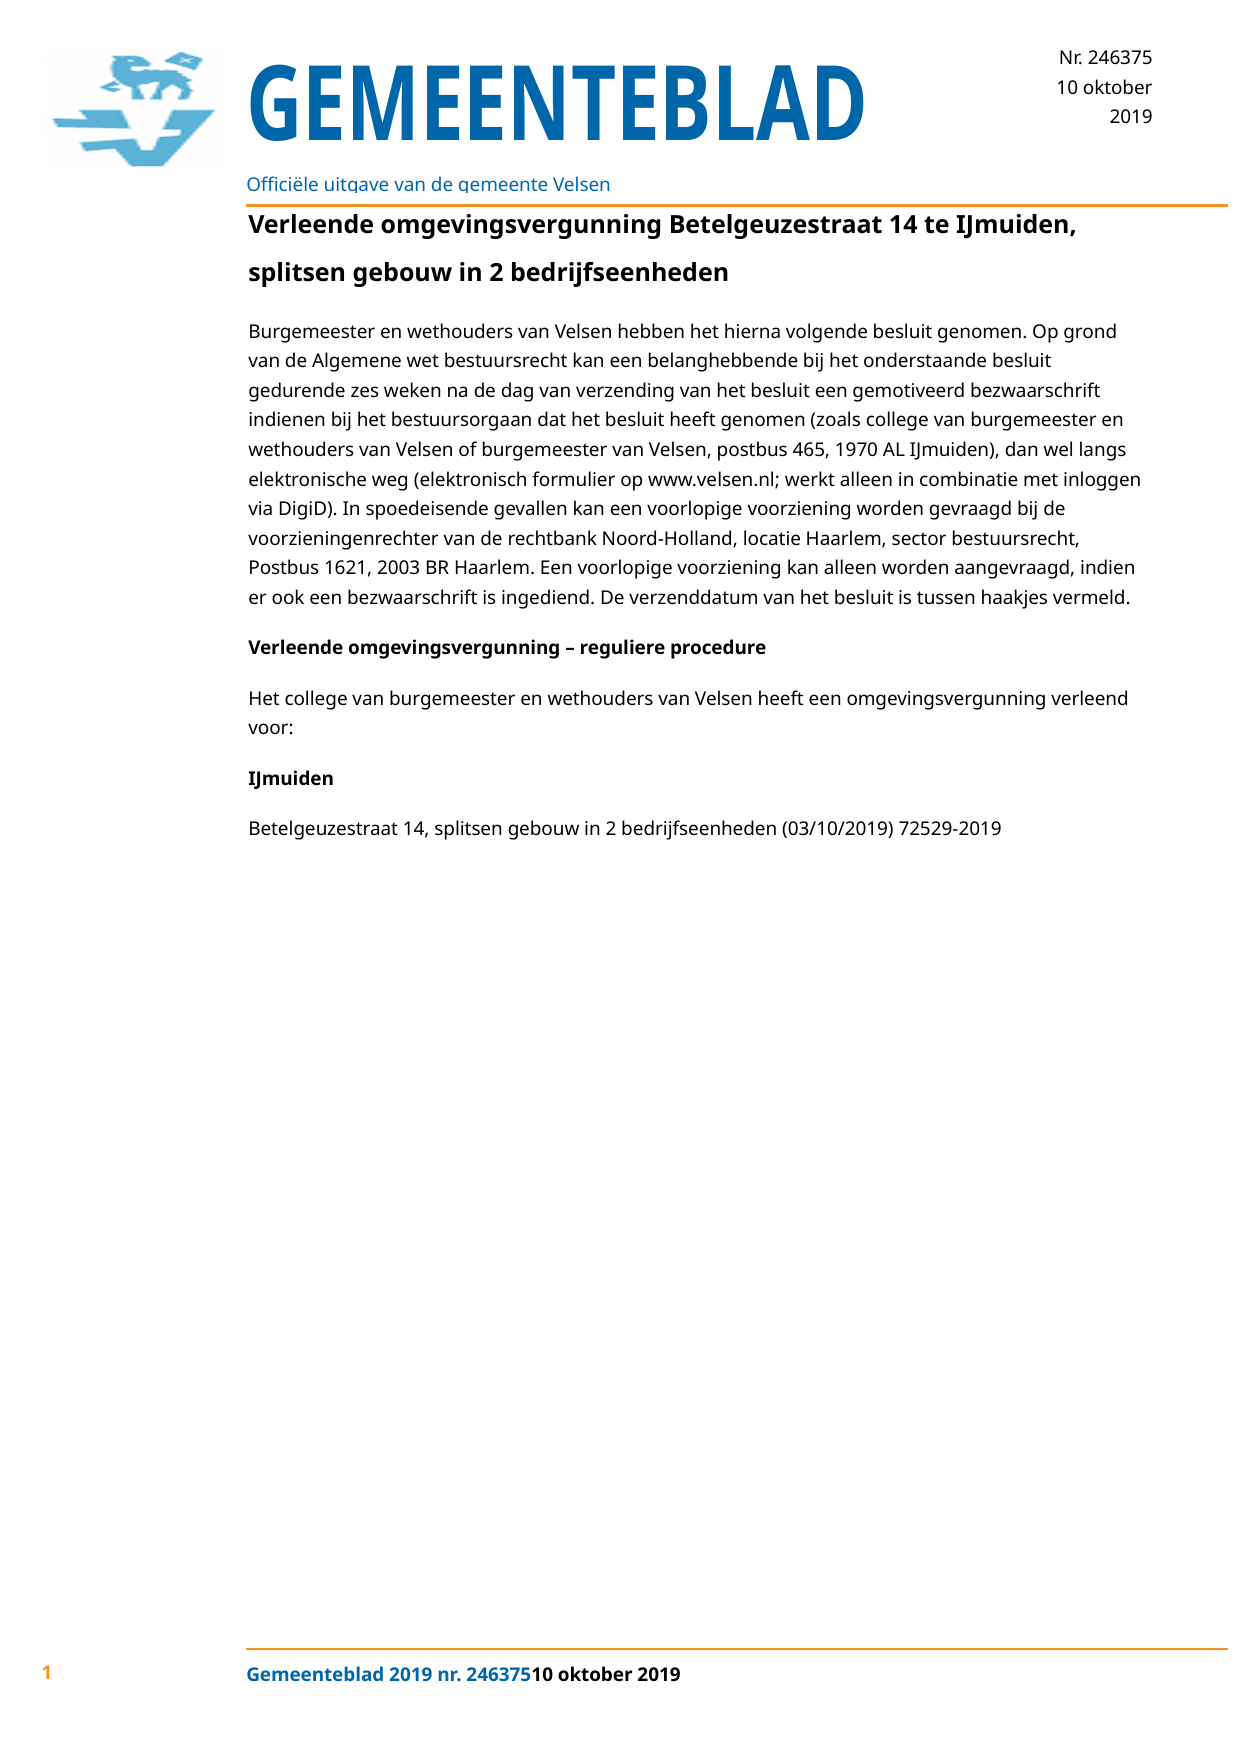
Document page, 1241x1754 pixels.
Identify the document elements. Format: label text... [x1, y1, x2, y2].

text Verleende omgevingsvergunning – reguliere procedure [248, 634, 1152, 660]
text Burgemeester en wethouders van Velsen hebben het hierna volgende besluit genomen. Op grond van de Algemene wet bestuursrecht kan een belanghebbende bij het onderstaande besluit gedurende zes weken na de dag van verzending van het besluit een gemotiveerd bezwaarschrift indienen bij het bestuursorgaan dat het besluit heeft genomen (zoals college van burgemeester en wethouders van Velsen of burgemeester van Velsen, postbus 465, 1970 AL IJmuiden), dan wel langs elektronische weg (elektronisch formulier op www.velsen.nl; werkt alleen in combinatie met inloggen via DigiD). In spoedeisende gevallen kan een voorlopige voorziening worden gevraagd bij de voorzieningenrechter van de rechtbank Noord-Holland, locatie Haarlem, sector bestuursrecht, Postbus 1621, 2003 BR Haarlem. Een voorlopige voorziening kan alleen worden aangevraagd, indien er ook een bezwaarschrift is ingediend. De verzenddatum van het besluit is tussen haakjes vermeld. [248, 318, 1152, 610]
text Betelgeuzestraat 14, splitsen gebouw in 2 bedrijfseenheden (03/10/2019) 72529-2019 [248, 815, 1152, 841]
picture [41, 47, 231, 172]
text Verleende omgevingsvergunning Betelgeuzestraat 14 te IJmuiden, splitsen gebouw in 2 bedrijfseenheden [248, 207, 1152, 288]
text Het college van burgemeester en wethouders van Velsen heeft een omgevingsvergunning verleend voor: [248, 685, 1152, 740]
text IJmuiden [248, 765, 1152, 791]
